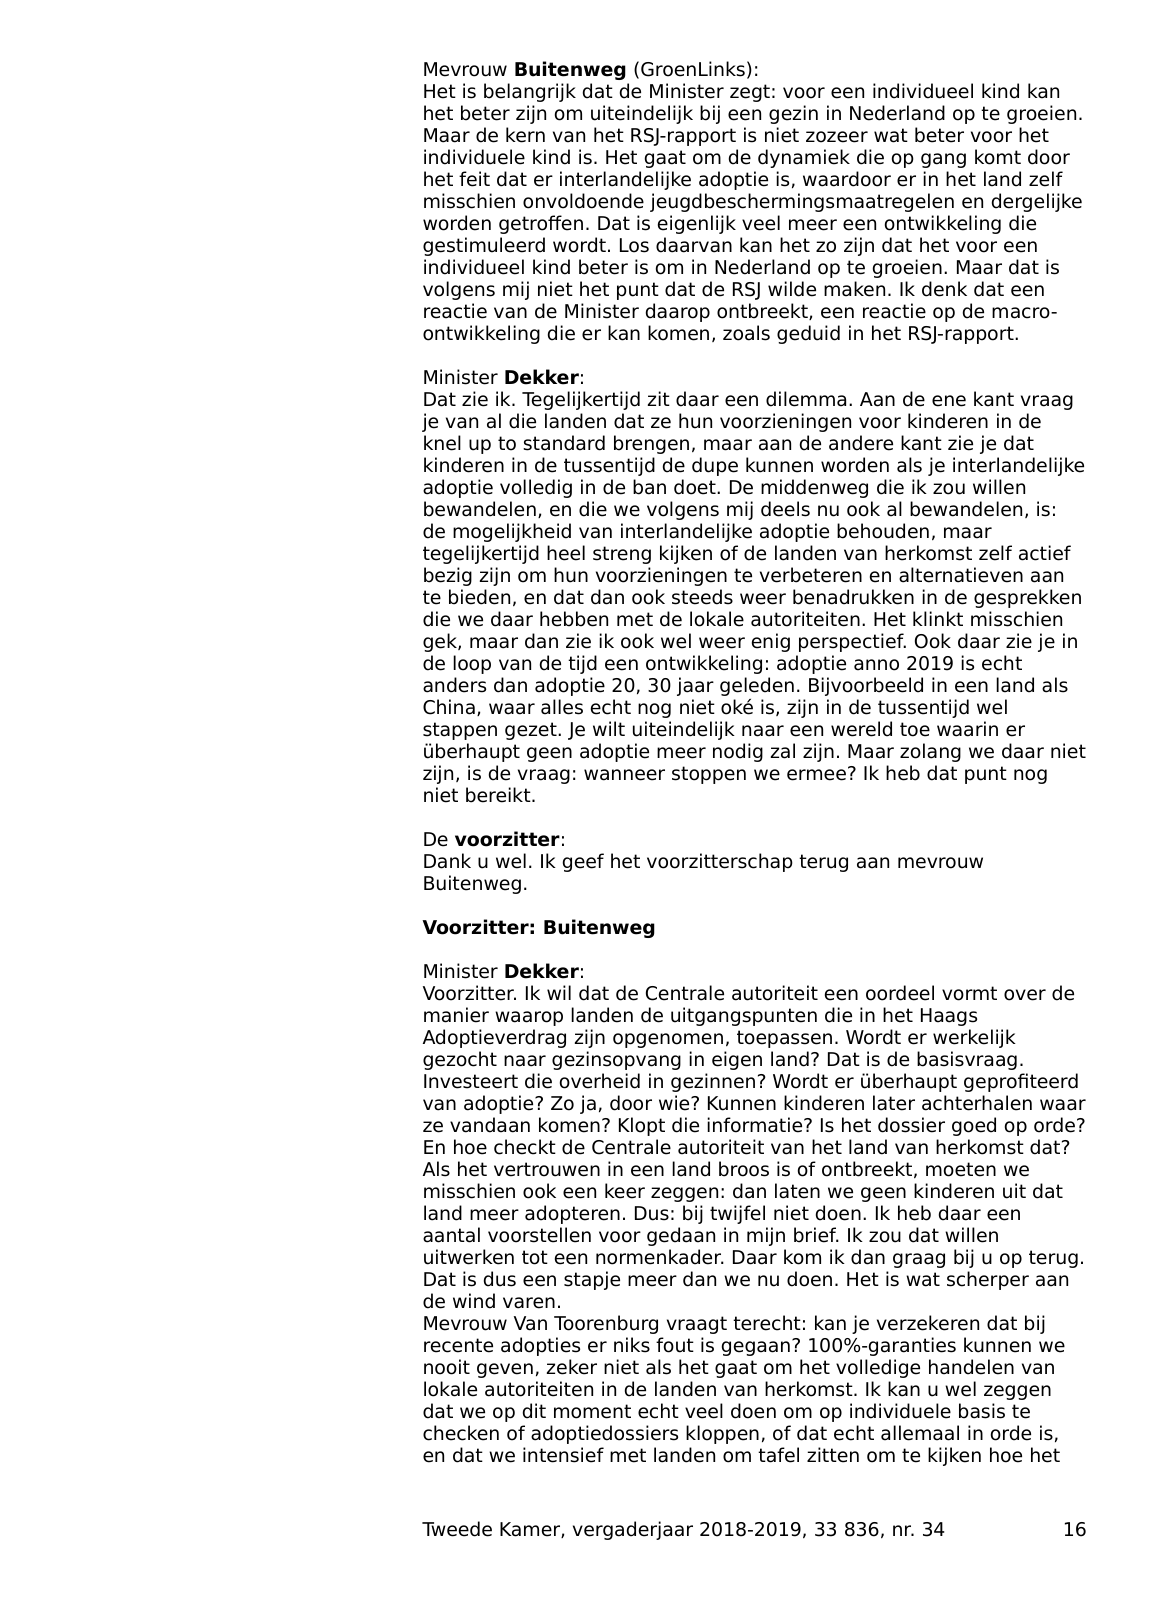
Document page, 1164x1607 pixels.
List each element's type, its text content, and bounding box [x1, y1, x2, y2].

text Minister Dekker: [422, 367, 1087, 389]
text Het is belangrijk dat de Minister zegt: voor een individueel kind kan het beter zijn om uiteindelijk bij een gezin in Nederland op te groeien. Maar de kern van het RSJ-rapport is niet zozeer wat beter voor het individuele kind is. Het gaat om de dynamiek die op gang komt door het feit dat er interlandelijke adoptie is, waardoor er in het land zelf misschien onvoldoende jeugdbeschermingsmaatregelen en dergelijke worden getroffen. Dat is eigenlijk veel meer een ontwikkeling die gestimuleerd wordt. Los daarvan kan het zo zijn dat het voor een individueel kind beter is om in Nederland op te groeien. Maar dat is volgens mij niet het punt dat de RSJ wilde maken. Ik denk dat een reactie van de Minister daarop ontbreekt, een reactie op de macro-ontwikkeling die er kan komen, zoals geduid in het RSJ-rapport. [422, 81, 1087, 345]
subtitle Voorzitter: Buitenweg [422, 917, 1087, 939]
text Minister Dekker: [422, 961, 1087, 983]
text Dank u wel. Ik geef het voorzitterschap terug aan mevrouw Buitenweg. [422, 851, 1087, 895]
text Mevrouw Buitenweg (GroenLinks): [422, 59, 1087, 81]
text De voorzitter: [422, 829, 1087, 851]
text Mevrouw Van Toorenburg vraagt terecht: kan je verzekeren dat bij recente adopties er niks fout is gegaan? 100%-garanties kunnen we nooit geven, zeker niet als het gaat om het volledige handelen van lokale autoriteiten in de landen van herkomst. Ik kan u wel zeggen dat we op dit moment echt veel doen om op individuele basis te checken of adoptiedossiers kloppen, of dat echt allemaal in orde is, en dat we intensief met landen om tafel zitten om te kijken hoe het [422, 1313, 1087, 1467]
text Dat zie ik. Tegelijkertijd zit daar een dilemma. Aan de ene kant vraag je van al die landen dat ze hun voorzieningen voor kinderen in de knel up to standard brengen, maar aan de andere kant zie je dat kinderen in de tussentijd de dupe kunnen worden als je interlandelijke adoptie volledig in de ban doet. De middenweg die ik zou willen bewandelen, en die we volgens mij deels nu ook al bewandelen, is: de mogelijkheid van interlandelijke adoptie behouden, maar tegelijkertijd heel streng kijken of de landen van herkomst zelf actief bezig zijn om hun voorzieningen te verbeteren en alternatieven aan te bieden, en dat dan ook steeds weer benadrukken in de gesprekken die we daar hebben met de lokale autoriteiten. Het klinkt misschien gek, maar dan zie ik ook wel weer enig perspectief. Ook daar zie je in de loop van de tijd een ontwikkeling: adoptie anno 2019 is echt anders dan adoptie 20, 30 jaar geleden. Bijvoorbeeld in een land als China, waar alles echt nog niet oké is, zijn in de tussentijd wel stappen gezet. Je wilt uiteindelijk naar een wereld toe waarin er überhaupt geen adoptie meer nodig zal zijn. Maar zolang we daar niet zijn, is de vraag: wanneer stoppen we ermee? Ik heb dat punt nog niet bereikt. [422, 389, 1087, 807]
text Voorzitter. Ik wil dat de Centrale autoriteit een oordeel vormt over de manier waarop landen de uitgangspunten die in het Haags Adoptieverdrag zijn opgenomen, toepassen. Wordt er werkelijk gezocht naar gezinsopvang in eigen land? Dat is de basisvraag. Investeert die overheid in gezinnen? Wordt er überhaupt geprofiteerd van adoptie? Zo ja, door wie? Kunnen kinderen later achterhalen waar ze vandaan komen? Klopt die informatie? Is het dossier goed op orde? En hoe checkt de Centrale autoriteit van het land van herkomst dat? Als het vertrouwen in een land broos is of ontbreekt, moeten we misschien ook een keer zeggen: dan laten we geen kinderen uit dat land meer adopteren. Dus: bij twijfel niet doen. Ik heb daar een aantal voorstellen voor gedaan in mijn brief. Ik zou dat willen uitwerken tot een normenkader. Daar kom ik dan graag bij u op terug. Dat is dus een stapje meer dan we nu doen. Het is wat scherper aan de wind varen. [422, 983, 1087, 1313]
